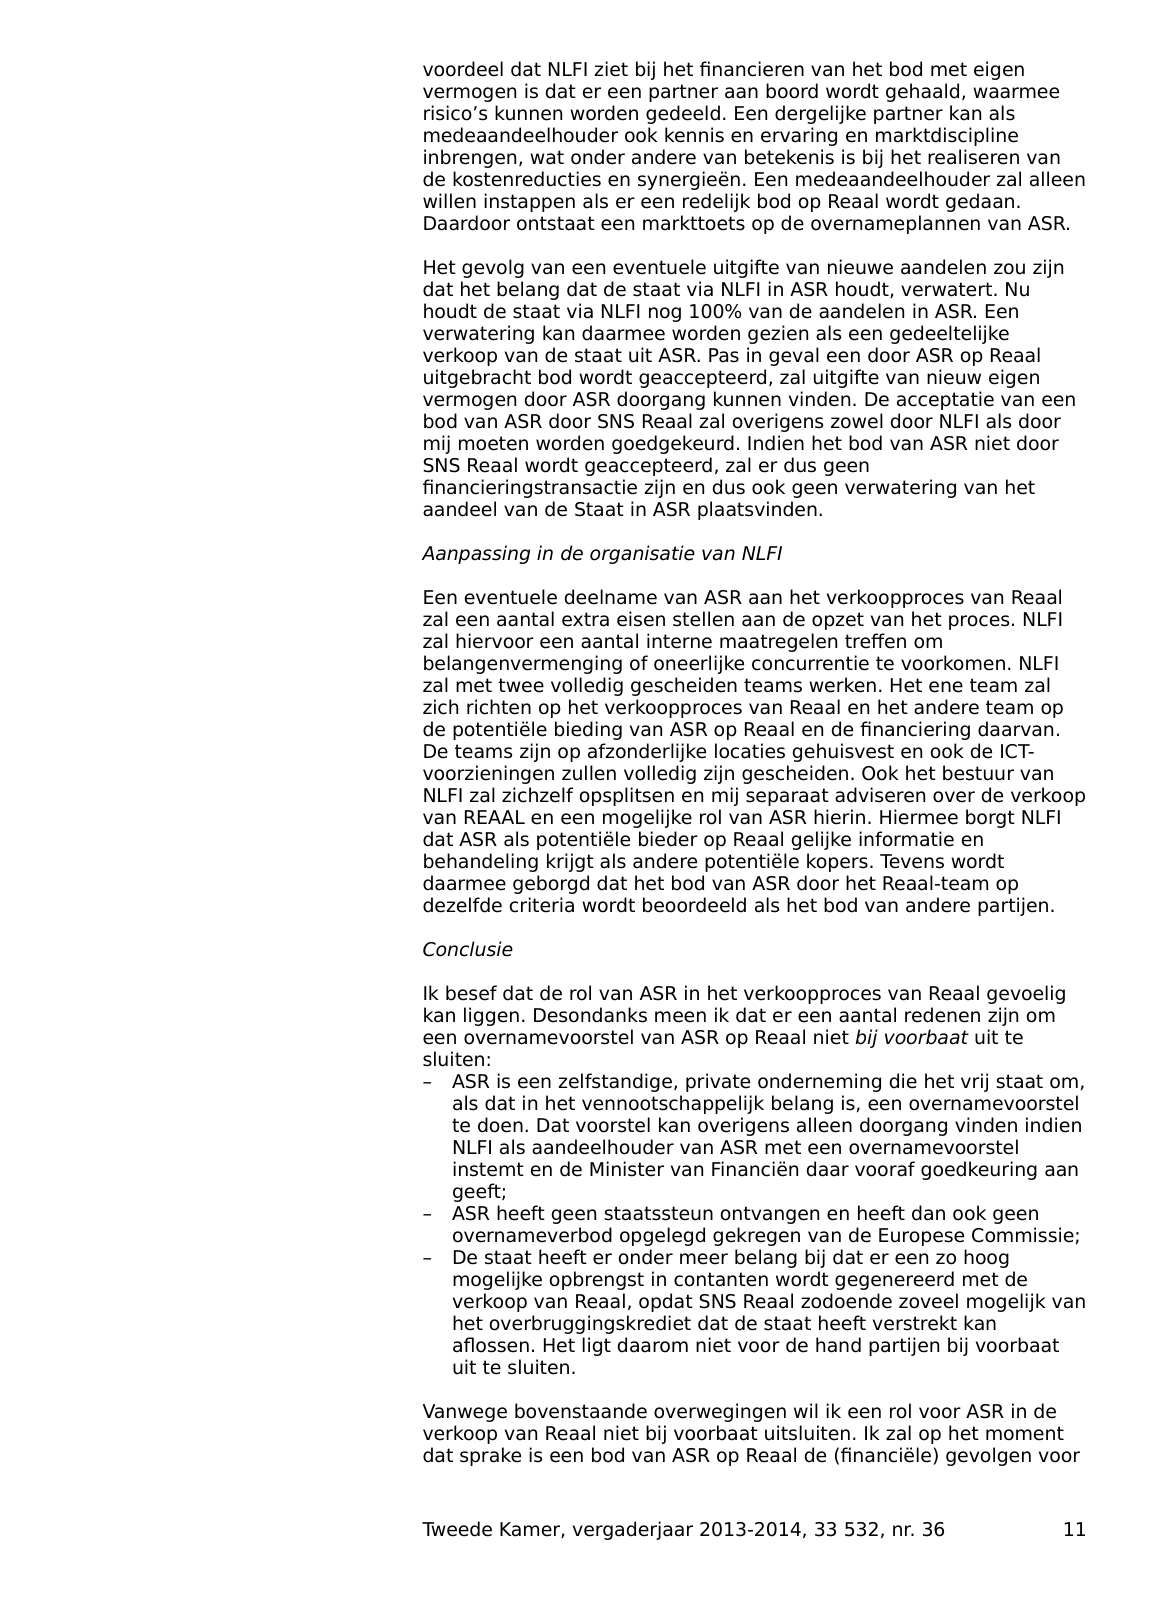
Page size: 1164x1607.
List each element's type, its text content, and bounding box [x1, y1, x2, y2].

text Ik besef dat de rol van ASR in het verkoopproces van Reaal gevoelig kan liggen. Desondanks meen ik dat er een aantal redenen zijn om een overnamevoorstel van ASR op Reaal niet bij voorbaat uit te sluiten: [422, 983, 1087, 1071]
text – ASR heeft geen staatssteun ontvangen en heeft dan ook geen overnameverbod opgelegd gekregen van de Europese Commissie; [422, 1203, 1087, 1247]
text Het gevolg van een eventuele uitgifte van nieuwe aandelen zou zijn dat het belang dat de staat via NLFI in ASR houdt, verwatert. Nu houdt de staat via NLFI nog 100% van de aandelen in ASR. Een verwatering kan daarmee worden gezien als een gedeeltelijke verkoop van de staat uit ASR. Pas in geval een door ASR op Reaal uitgebracht bod wordt geaccepteerd, zal uitgifte van nieuw eigen vermogen door ASR doorgang kunnen vinden. De acceptatie van een bod van ASR door SNS Reaal zal overigens zowel door NLFI als door mij moeten worden goedgekeurd. Indien het bod van ASR niet door SNS Reaal wordt geaccepteerd, zal er dus geen financieringstransactie zijn en dus ook geen verwatering van het aandeel van de Staat in ASR plaatsvinden. [422, 257, 1087, 521]
subtitle Conclusie [422, 939, 1087, 961]
text – De staat heeft er onder meer belang bij dat er een zo hoog mogelijke opbrengst in contanten wordt gegenereerd met de verkoop van Reaal, opdat SNS Reaal zodoende zoveel mogelijk van het overbruggingskrediet dat de staat heeft verstrekt kan aflossen. Het ligt daarom niet voor de hand partijen bij voorbaat uit te sluiten. [422, 1247, 1087, 1379]
text Een eventuele deelname van ASR aan het verkoopproces van Reaal zal een aantal extra eisen stellen aan de opzet van het proces. NLFI zal hiervoor een aantal interne maatregelen treffen om belangenvermenging of oneerlijke concurrentie te voorkomen. NLFI zal met twee volledig gescheiden teams werken. Het ene team zal zich richten op het verkoopproces van Reaal en het andere team op de potentiële bieding van ASR op Reaal en de financiering daarvan. De teams zijn op afzonderlijke locaties gehuisvest en ook de ICT-voorzieningen zullen volledig zijn gescheiden. Ook het bestuur van NLFI zal zichzelf opsplitsen en mij separaat adviseren over de verkoop van REAAL en een mogelijke rol van ASR hierin. Hiermee borgt NLFI dat ASR als potentiële bieder op Reaal gelijke informatie en behandeling krijgt als andere potentiële kopers. Tevens wordt daarmee geborgd dat het bod van ASR door het Reaal-team op dezelfde criteria wordt beoordeeld als het bod van andere partijen. [422, 587, 1087, 917]
text Vanwege bovenstaande overwegingen wil ik een rol voor ASR in de verkoop van Reaal niet bij voorbaat uitsluiten. Ik zal op het moment dat sprake is een bod van ASR op Reaal de (financiële) gevolgen voor [422, 1401, 1087, 1467]
text – ASR is een zelfstandige, private onderneming die het vrij staat om, als dat in het vennootschappelijk belang is, een overnamevoorstel te doen. Dat voorstel kan overigens alleen doorgang vinden indien NLFI als aandeelhouder van ASR met een overnamevoorstel instemt en de Minister van Financiën daar vooraf goedkeuring aan geeft; [422, 1071, 1087, 1203]
subtitle Aanpassing in de organisatie van NLFI [422, 543, 1087, 565]
text voordeel dat NLFI ziet bij het financieren van het bod met eigen vermogen is dat er een partner aan boord wordt gehaald, waarmee risico’s kunnen worden gedeeld. Een dergelijke partner kan als medeaandeelhouder ook kennis en ervaring en marktdiscipline inbrengen, wat onder andere van betekenis is bij het realiseren van de kostenreducties en synergieën. Een medeaandeelhouder zal alleen willen instappen als er een redelijk bod op Reaal wordt gedaan. Daardoor ontstaat een markttoets op de overnameplannen van ASR. [422, 59, 1087, 235]
